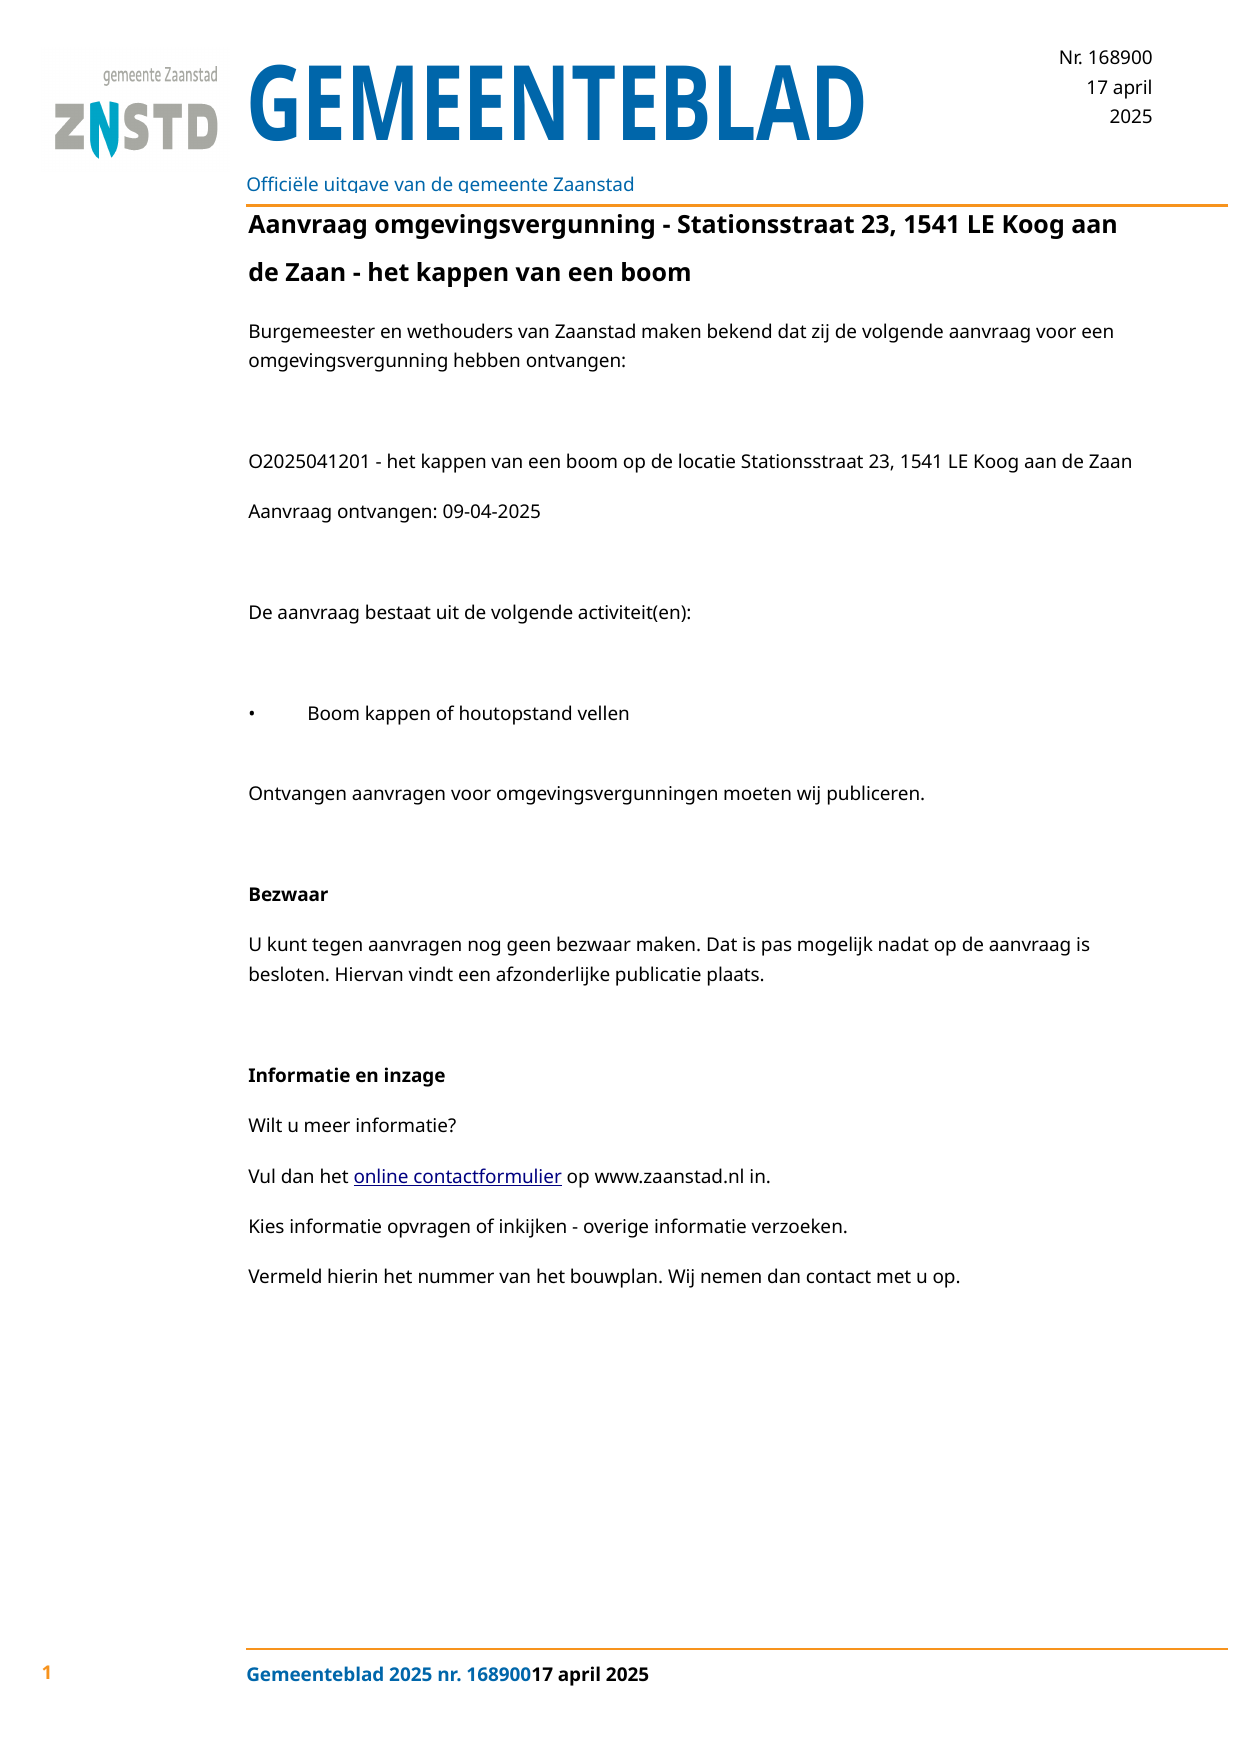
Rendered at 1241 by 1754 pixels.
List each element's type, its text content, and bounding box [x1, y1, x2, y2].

text De aanvraag bestaat uit de volgende activiteit(en): [248, 599, 1152, 625]
text O2025041201 - het kappen van een boom op de locatie Stationsstraat 23, 1541 LE Koog aan de Zaan [248, 448, 1152, 474]
text Aanvraag omgevingsvergunning - Stationsstraat 23, 1541 LE Koog aan de Zaan - het kappen van een boom [248, 207, 1152, 288]
text Aanvraag ontvangen: 09-04-2025 [248, 499, 1152, 524]
text Kies informatie opvragen of inkijken - overige informatie verzoeken. [248, 1213, 1152, 1239]
text Ontvangen aanvragen voor omgevingsvergunningen moeten wij publiceren. [248, 780, 1152, 806]
text Informatie en inzage [248, 1062, 1152, 1088]
text Burgemeester en wethouders van Zaanstad maken bekend dat zij de volgende aanvraag voor een omgevingsvergunning hebben ontvangen: [248, 318, 1152, 373]
text Vermeld hierin het nummer van het bouwplan. Wij nemen dan contact met u op. [248, 1264, 1152, 1289]
list Boom kappen of houtopstand vellen [248, 700, 1152, 726]
text Vul dan het online contactformulier op www.zaanstad.nl in. [248, 1163, 1152, 1189]
picture [41, 47, 231, 172]
text Wilt u meer informatie? [248, 1112, 1152, 1138]
text Bezwaar [248, 881, 1152, 907]
text U kunt tegen aanvragen nog geen bezwaar maken. Dat is pas mogelijk nadat op de aanvraag is besloten. Hiervan vindt een afzonderlijke publicatie plaats. [248, 932, 1152, 987]
